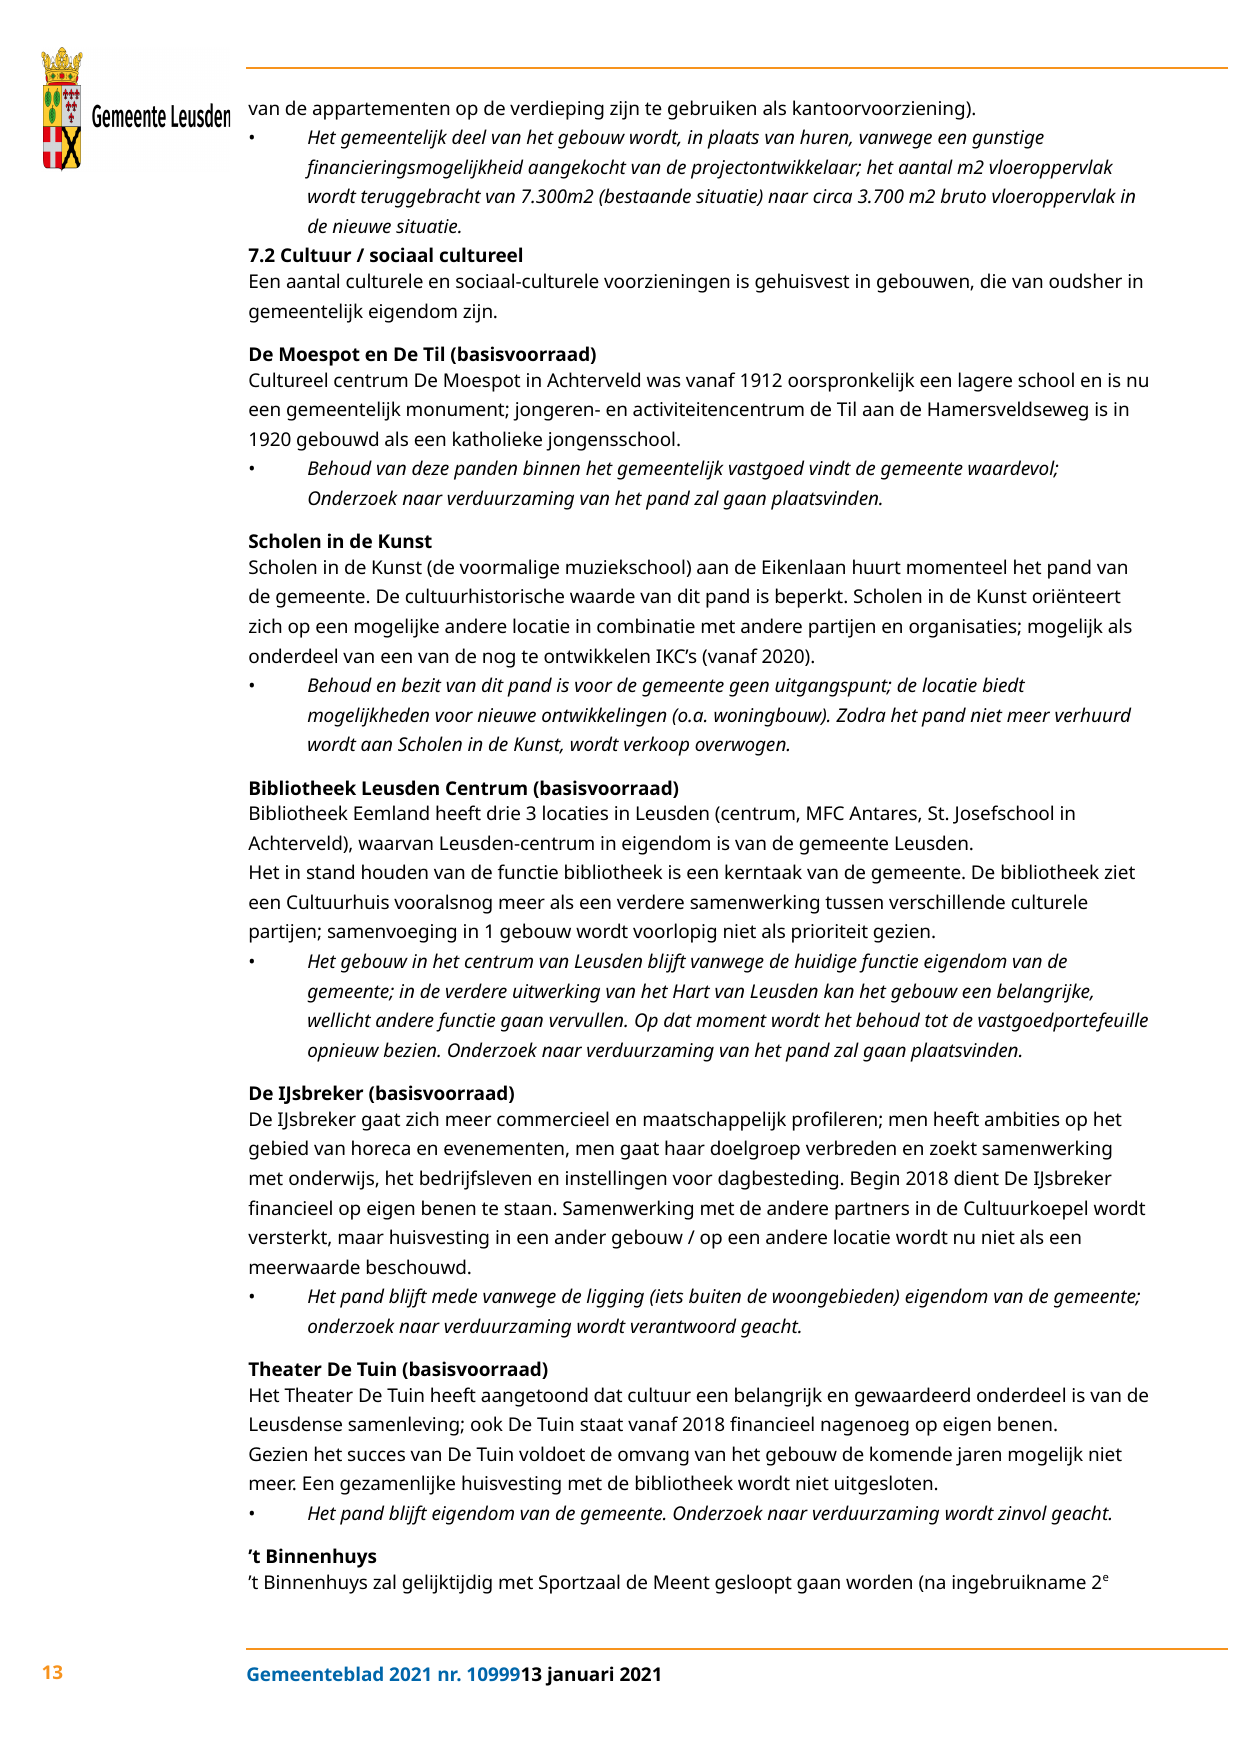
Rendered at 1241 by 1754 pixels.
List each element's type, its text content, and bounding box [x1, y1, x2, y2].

text Een aantal culturele en sociaal-culturele voorzieningen is gehuisvest in gebouwen, die van oudsher in gemeentelijk eigendom zijn. [248, 268, 1152, 324]
text Gezien het succes van De Tuin voldoet de omvang van het gebouw de komende jaren mogelijk niet meer. Een gezamenlijke huisvesting met de bibliotheek wordt niet uitgesloten. [248, 1441, 1152, 1496]
list Het pand blijft eigendom van de gemeente. Onderzoek naar verduurzaming wordt zinvol geacht. [248, 1500, 1152, 1526]
text Theater De Tuin (basisvoorraad) [248, 1356, 1152, 1382]
picture [41, 47, 231, 172]
text Scholen in de Kunst [248, 528, 1152, 554]
text De IJsbreker gaat zich meer commercieel en maatschappelijk profileren; men heeft ambities op het gebied van horeca en evenementen, men gaat haar doelgroep verbreden en zoekt samenwerking met onderwijs, het bedrijfsleven en instellingen voor dagbesteding. Begin 2018 dient De IJsbreker financieel op eigen benen te staan. Samenwerking met de andere partners in de Cultuurkoepel wordt versterkt, maar huisvesting in een ander gebouw / op een andere locatie wordt nu niet als een meerwaarde beschouwd. [248, 1106, 1152, 1279]
list Het pand blijft mede vanwege de ligging (iets buiten de woongebieden) eigendom van de gemeente; onderzoek naar verduurzaming wordt verantwoord geacht. [248, 1283, 1152, 1339]
text Bibliotheek Leusden Centrum (basisvoorraad) [248, 775, 1152, 800]
text ’t Binnenhuys zal gelijktijdig met Sportzaal de Meent gesloopt gaan worden (na ingebruikname 2e [248, 1569, 1152, 1595]
text Het Theater De Tuin heeft aangetoond dat cultuur een belangrijk en gewaardeerd onderdeel is van de Leusdense samenleving; ook De Tuin staat vanaf 2018 financieel nagenoeg op eigen benen. [248, 1382, 1152, 1437]
list Behoud van deze panden binnen het gemeentelijk vastgoed vindt de gemeente waardevol; Onderzoek naar verduurzaming van het pand zal gaan plaatsvinden. [248, 456, 1152, 511]
text Bibliotheek Eemland heeft drie 3 locaties in Leusden (centrum, MFC Antares, St. Josefschool in Achterveld), waarvan Leusden-centrum in eigendom is van de gemeente Leusden. [248, 800, 1152, 856]
text Het in stand houden van de functie bibliotheek is een kerntaak van de gemeente. De bibliotheek ziet een Cultuurhuis vooralsnog meer als een verdere samenwerking tussen verschillende culturele partijen; samenvoeging in 1 gebouw wordt voorlopig niet als prioriteit gezien. [248, 859, 1152, 944]
text van de appartementen op de verdieping zijn te gebruiken als kantoorvoorziening). [248, 95, 1152, 121]
list Het gemeentelijk deel van het gebouw wordt, in plaats van huren, vanwege een gunstige financieringsmogelijkheid aangekocht van de projectontwikkelaar; het aantal m2 vloeroppervlak wordt teruggebracht van 7.300m2 (bestaande situatie) naar circa 3.700 m2 bruto vloeroppervlak in de nieuwe situatie. [248, 124, 1152, 239]
text De Moespot en De Til (basisvoorraad) [248, 341, 1152, 367]
text Cultureel centrum De Moespot in Achterveld was vanaf 1912 oorspronkelijk een lagere school en is nu een gemeentelijk monument; jongeren- en activiteitencentrum de Til aan de Hamersveldseweg is in 1920 gebouwd als een katholieke jongensschool. [248, 367, 1152, 452]
list Het gebouw in het centrum van Leusden blijft vanwege de huidige functie eigendom van de gemeente; in de verdere uitwerking van het Hart van Leusden kan het gebouw een belangrijke, wellicht andere functie gaan vervullen. Op dat moment wordt het behoud tot de vastgoedportefeuille opnieuw bezien. Onderzoek naar verduurzaming van het pand zal gaan plaatsvinden. [248, 948, 1152, 1063]
list Behoud en bezit van dit pand is voor de gemeente geen uitgangspunt; de locatie biedt mogelijkheden voor nieuwe ontwikkelingen (o.a. woningbouw). Zodra het pand niet meer verhuurd wordt aan Scholen in de Kunst, wordt verkoop overwogen. [248, 672, 1152, 757]
text ’t Binnenhuys [248, 1543, 1152, 1569]
text Scholen in de Kunst (de voormalige muziekschool) aan de Eikenlaan huurt momenteel het pand van de gemeente. De cultuurhistorische waarde van dit pand is beperkt. Scholen in de Kunst oriënteert zich op een mogelijke andere locatie in combinatie met andere partijen en organisaties; mogelijk als onderdeel van een van de nog te ontwikkelen IKC’s (vanaf 2020). [248, 554, 1152, 668]
text De IJsbreker (basisvoorraad) [248, 1080, 1152, 1106]
text 7.2 Cultuur / sociaal cultureel [248, 243, 1152, 268]
